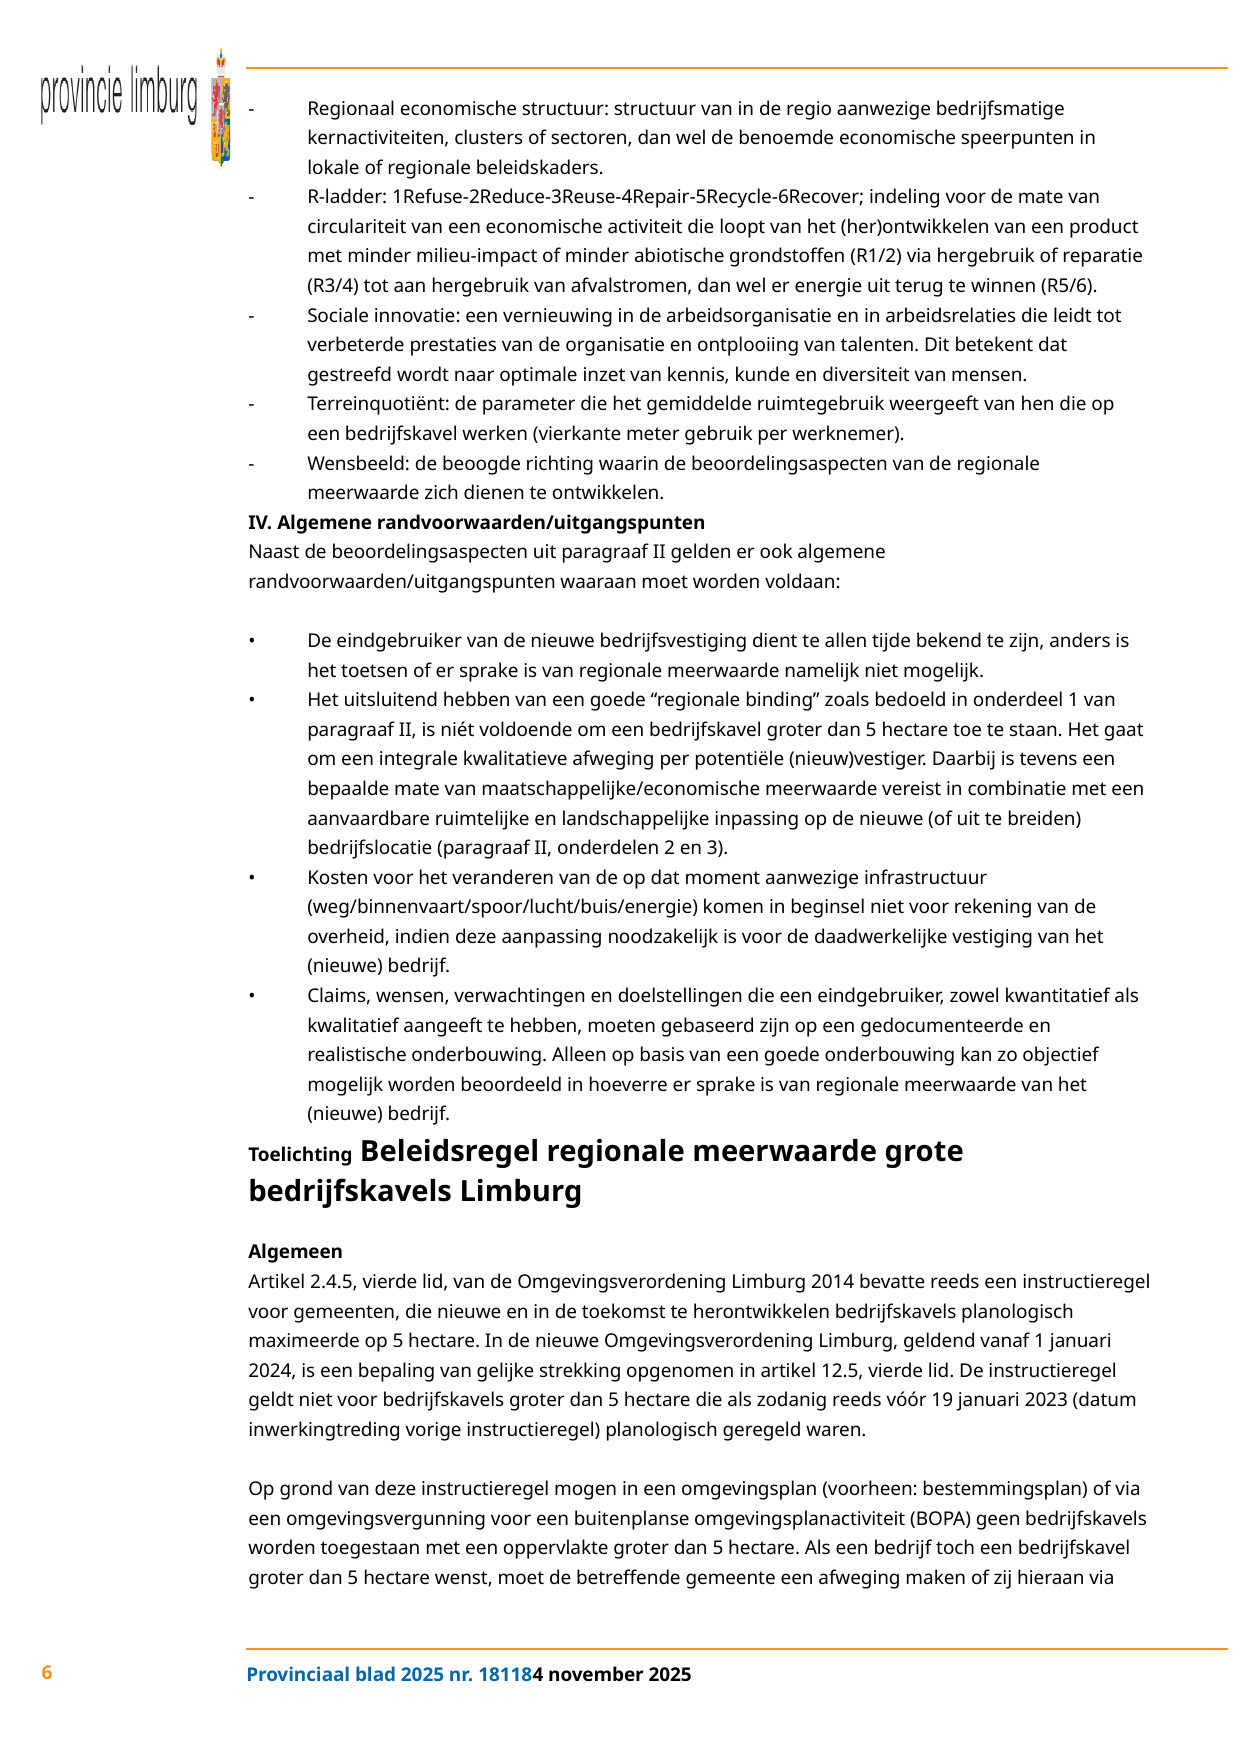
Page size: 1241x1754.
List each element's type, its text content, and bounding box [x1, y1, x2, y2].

text IV. Algemene randvoorwaarden/uitgangspunten [248, 509, 1152, 535]
list Kosten voor het veranderen van de op dat moment aanwezige infrastructuur (weg/binnenvaart/spoor/lucht/buis/energie) komen in beginsel niet voor rekening van de overheid, indien deze aanpassing noodzakelijk is voor de daadwerkelijke vestiging van het (nieuwe) bedrijf. [248, 864, 1152, 978]
list De eindgebruiker van de nieuwe bedrijfsvestiging dient te allen tijde bekend te zijn, anders is het toetsen of er sprake is van regionale meerwaarde namelijk niet mogelijk. [248, 627, 1152, 683]
text Toelichting Beleidsregel regionale meerwaarde grote bedrijfskavels Limburg [248, 1130, 1152, 1209]
list R-ladder: 1Refuse-2Reduce-3Reuse-4Repair-5Recycle-6Recover; indeling voor de mate van circulariteit van een economische activiteit die loopt van het (her)ontwikkelen van een product met minder milieu-impact of minder abiotische grondstoffen (R1/2) via hergebruik of reparatie (R3/4) tot aan hergebruik van afvalstromen, dan wel er energie uit terug te winnen (R5/6). [248, 183, 1152, 298]
text Algemeen [248, 1239, 1152, 1264]
list Sociale innovatie: een vernieuwing in de arbeidsorganisatie en in arbeidsrelaties die leidt tot verbeterde prestaties van de organisatie en ontplooiing van talenten. Dit betekent dat gestreefd wordt naar optimale inzet van kennis, kunde en diversiteit van mensen. [248, 302, 1152, 387]
list Het uitsluitend hebben van een goede “regionale binding” zoals bedoeld in onderdeel 1 van paragraaf II, is niét voldoende om een bedrijfskavel groter dan 5 hectare toe te staan. Het gaat om een integrale kwalitatieve afweging per potentiële (nieuw)vestiger. Daarbij is tevens een bepaalde mate van maatschappelijke/economische meerwaarde vereist in combinatie met een aanvaardbare ruimtelijke en landschappelijke inpassing op de nieuwe (of uit te breiden) bedrijfslocatie (paragraaf II, onderdelen 2 en 3). [248, 686, 1152, 860]
text Artikel 2.4.5, vierde lid, van de Omgevingsverordening Limburg 2014 bevatte reeds een instructieregel voor gemeenten, die nieuwe en in de toekomst te herontwikkelen bedrijfskavels planologisch maximeerde op 5 hectare. In de nieuwe Omgevingsverordening Limburg, geldend vanaf 1 januari 2024, is een bepaling van gelijke strekking opgenomen in artikel 12.5, vierde lid. De instructieregel geldt niet voor bedrijfskavels groter dan 5 hectare die als zodanig reeds vóór 19 januari 2023 (datum inwerkingtreding vorige instructieregel) planologisch geregeld waren. [248, 1268, 1152, 1442]
picture [41, 47, 231, 172]
list Regionaal economische structuur: structuur van in de regio aanwezige bedrijfsmatige kernactiviteiten, clusters of sectoren, dan wel de benoemde economische speerpunten in lokale of regionale beleidskaders. [248, 95, 1152, 180]
list Wensbeeld: de beoogde richting waarin de beoordelingsaspecten van de regionale meerwaarde zich dienen te ontwikkelen. [248, 450, 1152, 505]
text Naast de beoordelingsaspecten uit paragraaf II gelden er ook algemene randvoorwaarden/uitgangspunten waaraan moet worden voldaan: [248, 538, 1152, 594]
text Op grond van deze instructieregel mogen in een omgevingsplan (voorheen: bestemmingsplan) of via een omgevingsvergunning voor een buitenplanse omgevingsplanactiviteit (BOPA) geen bedrijfskavels worden toegestaan met een oppervlakte groter dan 5 hectare. Als een bedrijf toch een bedrijfskavel groter dan 5 hectare wenst, moet de betreffende gemeente een afweging maken of zij hieraan via [248, 1475, 1152, 1590]
list Claims, wensen, verwachtingen en doelstellingen die een eindgebruiker, zowel kwantitatief als kwalitatief aangeeft te hebben, moeten gebaseerd zijn op een gedocumenteerde en realistische onderbouwing. Alleen op basis van een goede onderbouwing kan zo objectief mogelijk worden beoordeeld in hoeverre er sprake is van regionale meerwaarde van het (nieuwe) bedrijf. [248, 982, 1152, 1126]
list Terreinquotiënt: de parameter die het gemiddelde ruimtegebruik weergeeft van hen die op een bedrijfskavel werken (vierkante meter gebruik per werknemer). [248, 391, 1152, 446]
